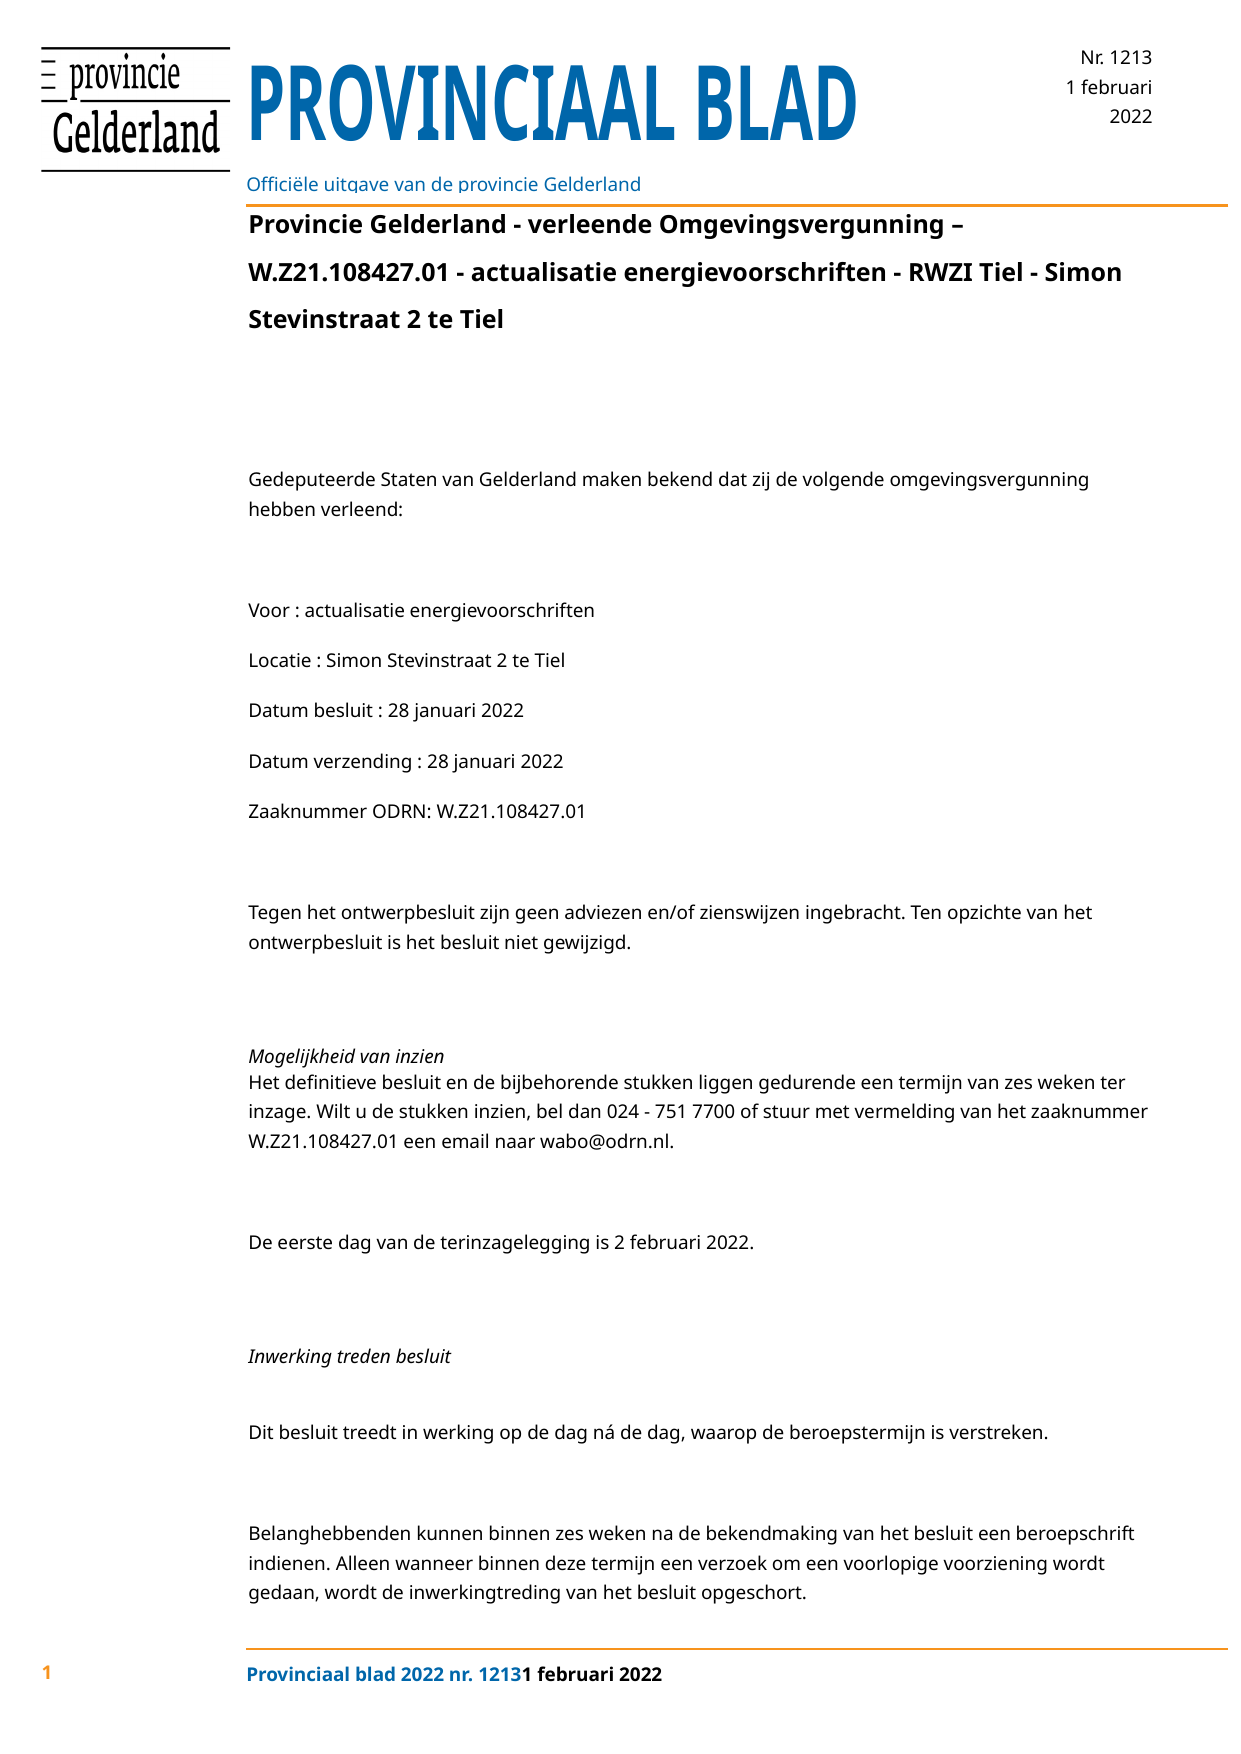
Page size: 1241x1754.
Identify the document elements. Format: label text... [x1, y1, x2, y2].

text Gedeputeerde Staten van Gelderland maken bekend dat zij de volgende omgevingsvergunning hebben verleend: [248, 466, 1152, 522]
text Tegen het ontwerpbesluit zijn geen adviezen en/of zienswijzen ingebracht. Ten opzichte van het ontwerpbesluit is het besluit niet gewijzigd. [248, 899, 1152, 954]
text Provincie Gelderland - verleende Omgevingsvergunning – W.Z21.108427.01 - actualisatie energievoorschriften - RWZI Tiel - Simon Stevinstraat 2 te Tiel [248, 207, 1152, 336]
text Zaaknummer ODRN: W.Z21.108427.01 [248, 798, 1152, 824]
text De eerste dag van de terinzagelegging is 2 februari 2022. [248, 1229, 1152, 1255]
text Datum besluit : 28 januari 2022 [248, 698, 1152, 723]
picture [41, 47, 231, 172]
text Het definitieve besluit en de bijbehorende stukken liggen gedurende een termijn van zes weken ter inzage. Wilt u de stukken inzien, bel dan 024 - 751 7700 of stuur met vermelding van het zaaknummer W.Z21.108427.01 een email naar wabo@odrn.nl. [248, 1069, 1152, 1154]
text Voor : actualisatie energievoorschriften [248, 597, 1152, 622]
text Mogelijkheid van inzien [248, 1043, 1152, 1069]
text Locatie : Simon Stevinstraat 2 te Tiel [248, 647, 1152, 673]
text Dit besluit treedt in werking op de dag ná de dag, waarop de beroepstermijn is verstreken. [248, 1419, 1152, 1445]
text Inwerking treden besluit [248, 1343, 1152, 1369]
text Belanghebbenden kunnen binnen zes weken na de bekendmaking van het besluit een beroepschrift indienen. Alleen wanneer binnen deze termijn een verzoek om een voorlopige voorziening wordt gedaan, wordt de inwerkingtreding van het besluit opgeschort. [248, 1520, 1152, 1605]
text Datum verzending : 28 januari 2022 [248, 748, 1152, 774]
